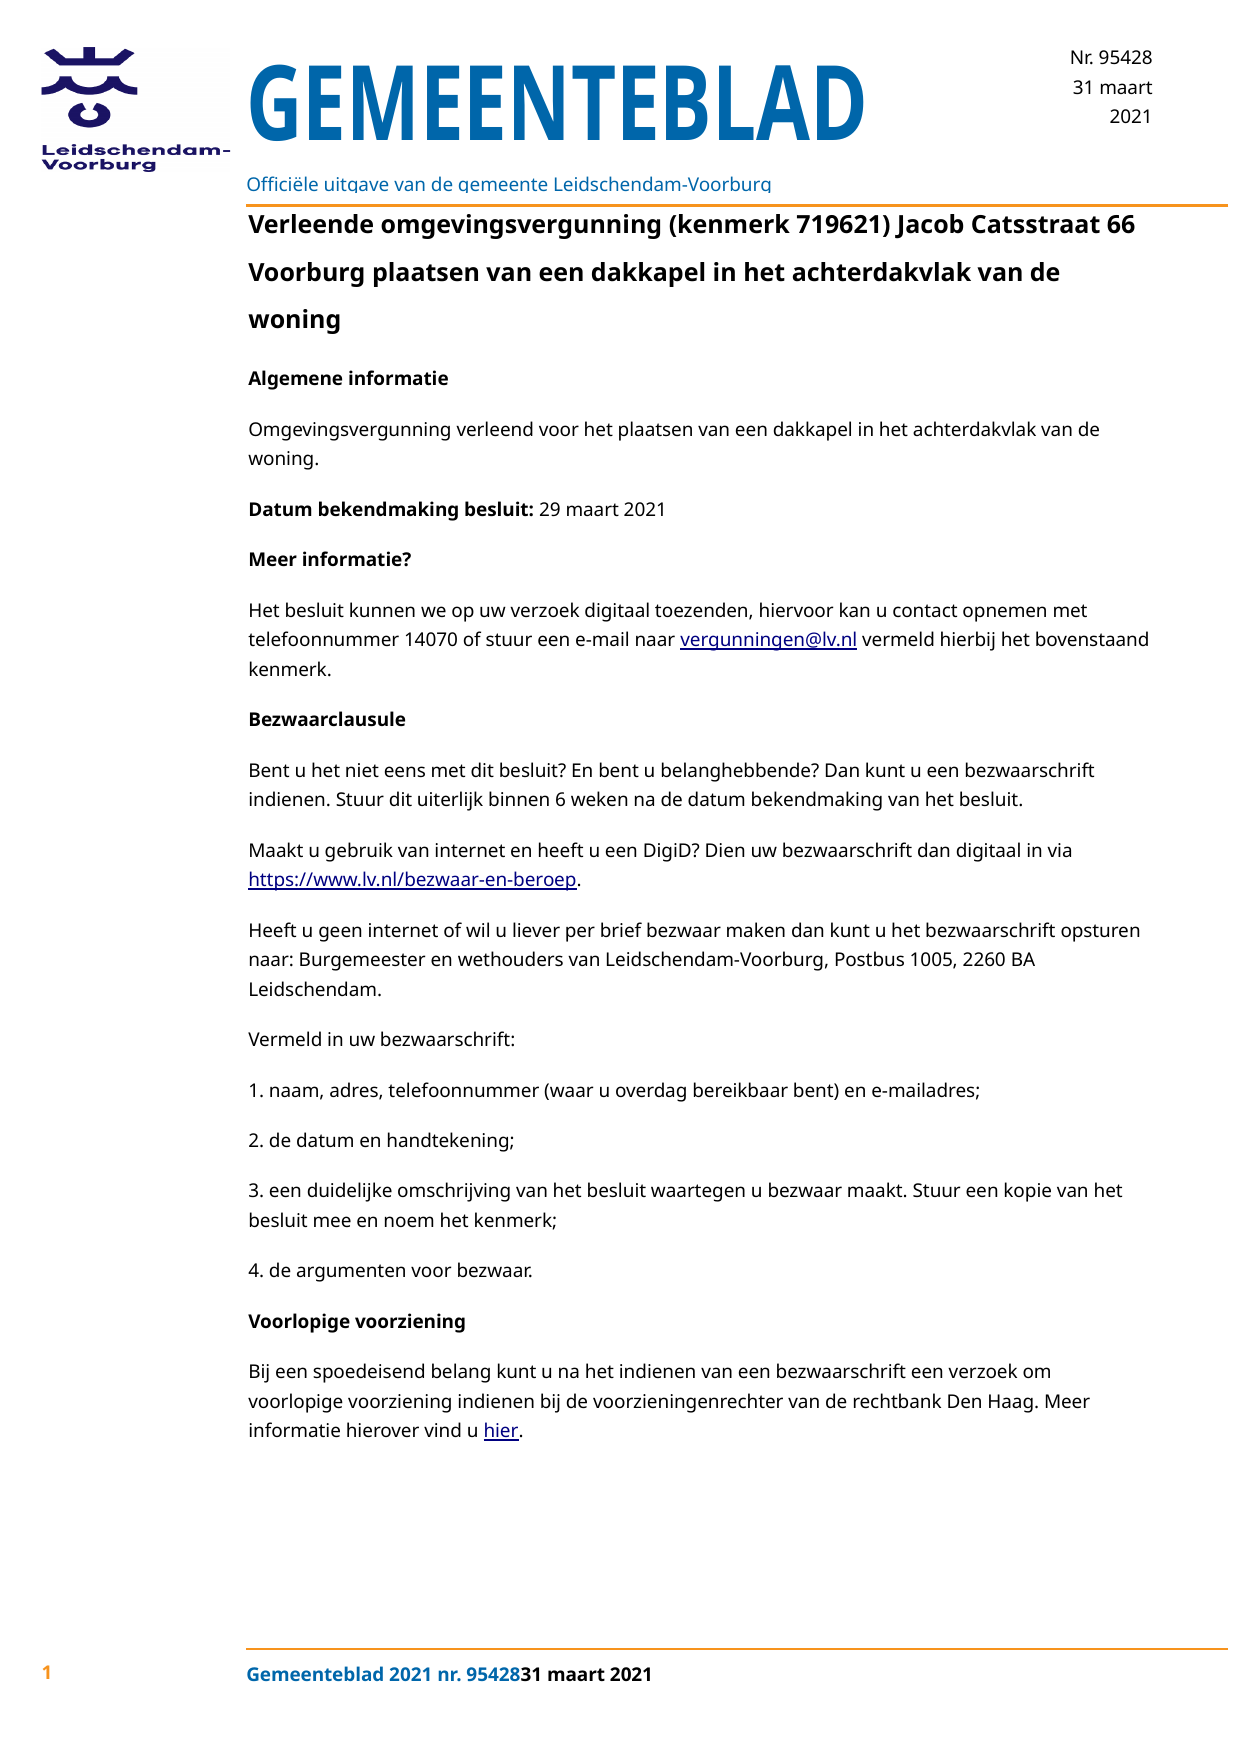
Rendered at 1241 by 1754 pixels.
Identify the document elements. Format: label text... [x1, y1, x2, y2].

text 3. een duidelijke omschrijving van het besluit waartegen u bezwaar maakt. Stuur een kopie van het besluit mee en noem het kenmerk; [248, 1178, 1152, 1233]
text Meer informatie? [248, 546, 1152, 572]
text 1. naam, adres, telefoonnummer (waar u overdag bereikbaar bent) en e-mailadres; [248, 1077, 1152, 1102]
text Maakt u gebruik van internet en heeft u een DigiD? Dien uw bezwaarschrift dan digitaal in via https://www.lv.nl/bezwaar-en-beroep. [248, 837, 1152, 892]
text Datum bekendmaking besluit: 29 maart 2021 [248, 496, 1152, 522]
text Heeft u geen internet of wil u liever per brief bezwaar maken dan kunt u het bezwaarschrift opsturen naar: Burgemeester en wethouders van Leidschendam-Voorburg, Postbus 1005, 2260 BA Leidschendam. [248, 917, 1152, 1002]
text Vermeld in uw bezwaarschrift: [248, 1026, 1152, 1052]
text Omgevingsvergunning verleend voor het plaatsen van een dakkapel in het achterdakvlak van de woning. [248, 416, 1152, 471]
text Bent u het niet eens met dit besluit? En bent u belanghebbende? Dan kunt u een bezwaarschrift indienen. Stuur dit uiterlijk binnen 6 weken na de datum bekendmaking van het besluit. [248, 757, 1152, 812]
text Bezwaarclausule [248, 706, 1152, 732]
picture [41, 47, 231, 172]
text Bij een spoedeisend belang kunt u na het indienen van een bezwaarschrift een verzoek om voorlopige voorziening indienen bij de voorzieningenrechter van de rechtbank Den Haag. Meer informatie hierover vind u hier. [248, 1358, 1152, 1443]
text Voorlopige voorziening [248, 1308, 1152, 1334]
text 4. de argumenten voor bezwaar. [248, 1258, 1152, 1283]
text 2. de datum en handtekening; [248, 1127, 1152, 1153]
text Verleende omgevingsvergunning (kenmerk 719621) Jacob Catsstraat 66 Voorburg plaatsen van een dakkapel in het achterdakvlak van de woning [248, 207, 1152, 336]
text Het besluit kunnen we op uw verzoek digitaal toezenden, hiervoor kan u contact opnemen met telefoonnummer 14070 of stuur een e-mail naar vergunningen@lv.nl vermeld hierbij het bovenstaand kenmerk. [248, 597, 1152, 682]
text Algemene informatie [248, 366, 1152, 391]
